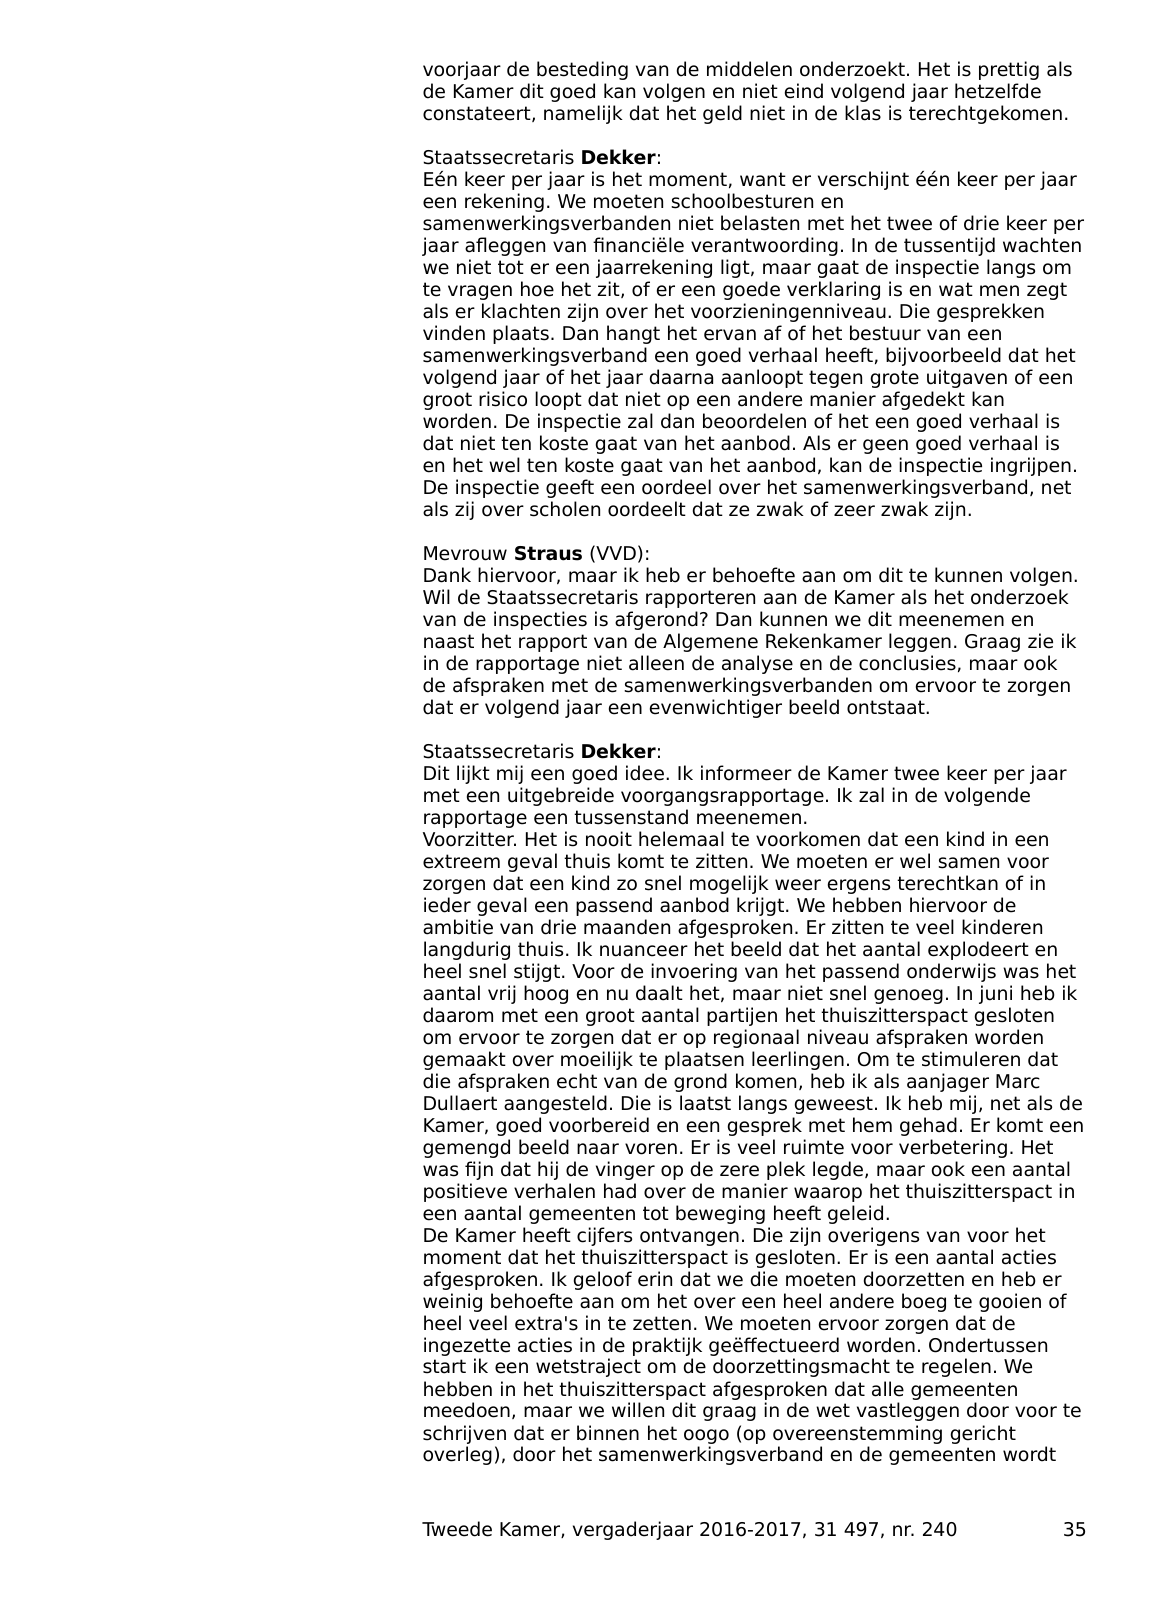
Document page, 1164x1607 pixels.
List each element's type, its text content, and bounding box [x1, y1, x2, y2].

text voorjaar de besteding van de middelen onderzoekt. Het is prettig als de Kamer dit goed kan volgen en niet eind volgend jaar hetzelfde constateert, namelijk dat het geld niet in de klas is terechtgekomen. [422, 59, 1087, 125]
text Mevrouw Straus (VVD): [422, 543, 1087, 565]
text Voorzitter. Het is nooit helemaal te voorkomen dat een kind in een extreem geval thuis komt te zitten. We moeten er wel samen voor zorgen dat een kind zo snel mogelijk weer ergens terechtkan of in ieder geval een passend aanbod krijgt. We hebben hiervoor de ambitie van drie maanden afgesproken. Er zitten te veel kinderen langdurig thuis. Ik nuanceer het beeld dat het aantal explodeert en heel snel stijgt. Voor de invoering van het passend onderwijs was het aantal vrij hoog en nu daalt het, maar niet snel genoeg. In juni heb ik daarom met een groot aantal partijen het thuiszitterspact gesloten om ervoor te zorgen dat er op regionaal niveau afspraken worden gemaakt over moeilijk te plaatsen leerlingen. Om te stimuleren dat die afspraken echt van de grond komen, heb ik als aanjager Marc Dullaert aangesteld. Die is laatst langs geweest. Ik heb mij, net als de Kamer, goed voorbereid en een gesprek met hem gehad. Er komt een gemengd beeld naar voren. Er is veel ruimte voor verbetering. Het was fijn dat hij de vinger op de zere plek legde, maar ook een aantal positieve verhalen had over de manier waarop het thuiszitterspact in een aantal gemeenten tot beweging heeft geleid. [422, 829, 1087, 1224]
text De Kamer heeft cijfers ontvangen. Die zijn overigens van voor het moment dat het thuiszitterspact is gesloten. Er is een aantal acties afgesproken. Ik geloof erin dat we die moeten doorzetten en heb er weinig behoefte aan om het over een heel andere boeg te gooien of heel veel extra's in te zetten. We moeten ervoor zorgen dat de ingezette acties in de praktijk geëffectueerd worden. Ondertussen start ik een wetstraject om de doorzettingsmacht te regelen. We hebben in het thuiszitterspact afgesproken dat alle gemeenten meedoen, maar we willen dit graag in de wet vastleggen door voor te schrijven dat er binnen het oogo (op overeenstemming gericht overleg), door het samenwerkingsverband en de gemeenten wordt [422, 1224, 1087, 1466]
text Staatssecretaris Dekker: [422, 147, 1087, 169]
text Staatssecretaris Dekker: [422, 741, 1087, 763]
text Eén keer per jaar is het moment, want er verschijnt één keer per jaar een rekening. We moeten schoolbesturen en samenwerkingsverbanden niet belasten met het twee of drie keer per jaar afleggen van financiële verantwoording. In de tussentijd wachten we niet tot er een jaarrekening ligt, maar gaat de inspectie langs om te vragen hoe het zit, of er een goede verklaring is en wat men zegt als er klachten zijn over het voorzieningenniveau. Die gesprekken vinden plaats. Dan hangt het ervan af of het bestuur van een samenwerkingsverband een goed verhaal heeft, bijvoorbeeld dat het volgend jaar of het jaar daarna aanloopt tegen grote uitgaven of een groot risico loopt dat niet op een andere manier afgedekt kan worden. De inspectie zal dan beoordelen of het een goed verhaal is dat niet ten koste gaat van het aanbod. Als er geen goed verhaal is en het wel ten koste gaat van het aanbod, kan de inspectie ingrijpen. De inspectie geeft een oordeel over het samenwerkingsverband, net als zij over scholen oordeelt dat ze zwak of zeer zwak zijn. [422, 169, 1087, 521]
text Dank hiervoor, maar ik heb er behoefte aan om dit te kunnen volgen. Wil de Staatssecretaris rapporteren aan de Kamer als het onderzoek van de inspecties is afgerond? Dan kunnen we dit meenemen en naast het rapport van de Algemene Rekenkamer leggen. Graag zie ik in de rapportage niet alleen de analyse en de conclusies, maar ook de afspraken met de samenwerkingsverbanden om ervoor te zorgen dat er volgend jaar een evenwichtiger beeld ontstaat. [422, 565, 1087, 719]
text Dit lijkt mij een goed idee. Ik informeer de Kamer twee keer per jaar met een uitgebreide voorgangsrapportage. Ik zal in de volgende rapportage een tussenstand meenemen. [422, 763, 1087, 829]
